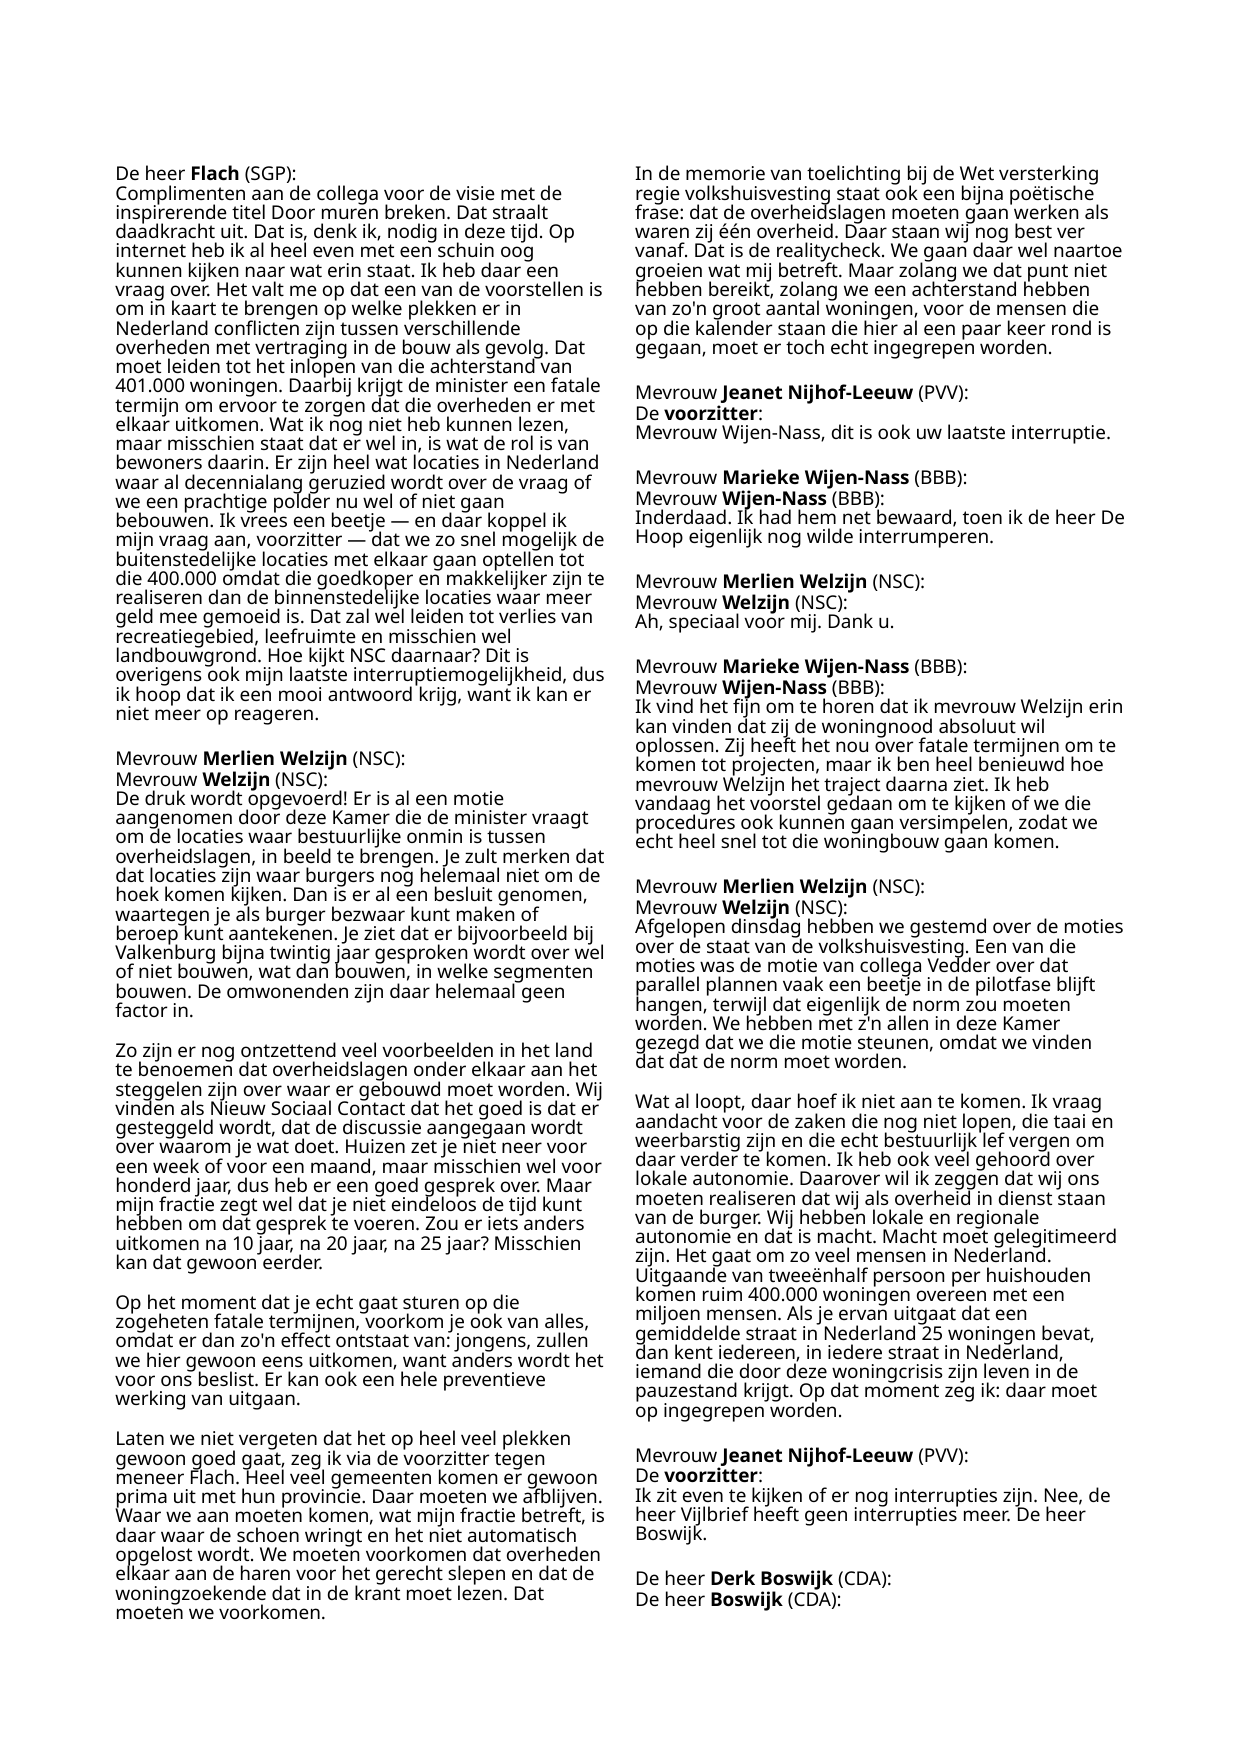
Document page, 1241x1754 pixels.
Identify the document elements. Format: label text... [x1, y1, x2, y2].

text Mevrouw Wijen-Nass (BBB): [635, 679, 1125, 698]
text De heer Derk Boswijk (CDA): [635, 1565, 1125, 1591]
text Mevrouw Welzijn (NSC): [115, 771, 605, 790]
text In de memorie van toelichting bij de Wet versterking regie volkshuisvesting staat ook een bijna poëtische frase: dat de overheidslagen moeten gaan werken als waren zij één overheid. Daar staan wij nog best ver vanaf. Dat is de realitycheck. We gaan daar wel naartoe groeien wat mij betreft. Maar zolang we dat punt niet hebben bereikt, zolang we een achterstand hebben van zo'n groot aantal woningen, voor de mensen die op die kalender staan die hier al een paar keer rond is gegaan, moet er toch echt ingegrepen worden. [635, 165, 1125, 358]
text Mevrouw Jeanet Nijhof-Leeuw (PVV): [635, 379, 1125, 404]
text De heer Flach (SGP): [115, 165, 605, 184]
text Mevrouw Welzijn (NSC): [635, 899, 1125, 918]
text Zo zijn er nog ontzettend veel voorbeelden in het land te benoemen dat overheidslagen onder elkaar aan het steggelen zijn over waar er gebouwd moet worden. Wij vinden als Nieuw Sociaal Contact dat het goed is dat er gesteggeld wordt, dat de discussie aangegaan wordt over waarom je wat doet. Huizen zet je niet neer voor een week of voor een maand, maar misschien wel voor honderd jaar, dus heb er een goed gesprek over. Maar mijn fractie zegt wel dat je niet eindeloos de tijd kunt hebben om dat gesprek te voeren. Zou er iets anders uitkomen na 10 jaar, na 20 jaar, na 25 jaar? Misschien kan dat gewoon eerder. [115, 1042, 605, 1273]
text Mevrouw Merlien Welzijn (NSC): [635, 873, 1125, 899]
text Mevrouw Marieke Wijen-Nass (BBB): [635, 464, 1125, 490]
text Afgelopen dinsdag hebben we gestemd over de moties over de staat van de volkshuisvesting. Een van die moties was de motie van collega Vedder over dat parallel plannen vaak een beetje in de pilotfase blijft hangen, terwijl dat eigenlijk de norm zou moeten worden. We hebben met z'n allen in deze Kamer gezegd dat we die motie steunen, omdat we vinden dat dat de norm moet worden. [635, 918, 1125, 1073]
text Ik zit even te kijken of er nog interrupties zijn. Nee, de heer Vijlbrief heeft geen interrupties meer. De heer Boswijk. [635, 1487, 1125, 1544]
text Inderdaad. Ik had hem net bewaard, toen ik de heer De Hoop eigenlijk nog wilde interrumperen. [635, 509, 1125, 547]
text Mevrouw Wijen-Nass (BBB): [635, 490, 1125, 509]
text De voorzitter: [635, 404, 1125, 424]
text Laten we niet vergeten dat het op heel veel plekken gewoon goed gaat, zeg ik via de voorzitter tegen meneer Flach. Heel veel gemeenten komen er gewoon prima uit met hun provincie. Daar moeten we afblijven. Waar we aan moeten komen, wat mijn fractie betreft, is daar waar de schoen wringt en het niet automatisch opgelost wordt. We moeten voorkomen dat overheden elkaar aan de haren voor het gerecht slepen en dat de woningzoekende dat in de krant moet lezen. Dat moeten we voorkomen. [115, 1430, 605, 1623]
text Ik vind het fijn om te horen dat ik mevrouw Welzijn erin kan vinden dat zij de woningnood absoluut wil oplossen. Zij heeft het nou over fatale termijnen om te komen tot projecten, maar ik ben heel benieuwd hoe mevrouw Welzijn het traject daarna ziet. Ik heb vandaag het voorstel gedaan om te kijken of we die procedures ook kunnen gaan versimpelen, zodat we echt heel snel tot die woningbouw gaan komen. [635, 698, 1125, 853]
text Mevrouw Wijen-Nass, dit is ook uw laatste interruptie. [635, 424, 1125, 443]
text Ah, speciaal voor mij. Dank u. [635, 613, 1125, 633]
text Mevrouw Marieke Wijen-Nass (BBB): [635, 653, 1125, 679]
text De voorzitter: [635, 1467, 1125, 1487]
text Mevrouw Merlien Welzijn (NSC): [115, 745, 605, 771]
text Mevrouw Jeanet Nijhof-Leeuw (PVV): [635, 1442, 1125, 1467]
text Mevrouw Merlien Welzijn (NSC): [635, 568, 1125, 594]
text De druk wordt opgevoerd! Er is al een motie aangenomen door deze Kamer die de minister vraagt om de locaties waar bestuurlijke onmin is tussen overheidslagen, in beeld te brengen. Je zult merken dat dat locaties zijn waar burgers nog helemaal niet om de hoek komen kijken. Dan is er al een besluit genomen, waartegen je als burger bezwaar kunt maken of beroep kunt aantekenen. Je ziet dat er bijvoorbeeld bij Valkenburg bijna twintig jaar gesproken wordt over wel of niet bouwen, wat dan bouwen, in welke segmenten bouwen. De omwonenden zijn daar helemaal geen factor in. [115, 790, 605, 1021]
text Complimenten aan de collega voor de visie met de inspirerende titel Door muren breken. Dat straalt daadkracht uit. Dat is, denk ik, nodig in deze tijd. Op internet heb ik al heel even met een schuin oog kunnen kijken naar wat erin staat. Ik heb daar een vraag over. Het valt me op dat een van de voorstellen is om in kaart te brengen op welke plekken er in Nederland conflicten zijn tussen verschillende overheden met vertraging in de bouw als gevolg. Dat moet leiden tot het inlopen van die achterstand van 401.000 woningen. Daarbij krijgt de minister een fatale termijn om ervoor te zorgen dat die overheden er met elkaar uitkomen. Wat ik nog niet heb kunnen lezen, maar misschien staat dat er wel in, is wat de rol is van bewoners daarin. Er zijn heel wat locaties in Nederland waar al decennialang geruzied wordt over de vraag of we een prachtige polder nu wel of niet gaan bebouwen. Ik vrees een beetje — en daar koppel ik mijn vraag aan, voorzitter — dat we zo snel mogelijk de buitenstedelijke locaties met elkaar gaan optellen tot die 400.000 omdat die goedkoper en makkelijker zijn te realiseren dan de binnenstedelijke locaties waar meer geld mee gemoeid is. Dat zal wel leiden tot verlies van recreatiegebied, leefruimte en misschien wel landbouwgrond. Hoe kijkt NSC daarnaar? Dit is overigens ook mijn laatste interruptiemogelijkheid, dus ik hoop dat ik een mooi antwoord krijg, want ik kan er niet meer op reageren. [115, 184, 605, 724]
text Mevrouw Welzijn (NSC): [635, 594, 1125, 613]
text De heer Boswijk (CDA): [635, 1591, 1125, 1610]
text Op het moment dat je echt gaat sturen op die zogeheten fatale termijnen, voorkom je ook van alles, omdat er dan zo'n effect ontstaat van: jongens, zullen we hier gewoon eens uitkomen, want anders wordt het voor ons beslist. Er kan ook een hele preventieve werking van uitgaan. [115, 1294, 605, 1409]
text Wat al loopt, daar hoef ik niet aan te komen. Ik vraag aandacht voor de zaken die nog niet lopen, die taai en weerbarstig zijn en die echt bestuurlijk lef vergen om daar verder te komen. Ik heb ook veel gehoord over lokale autonomie. Daarover wil ik zeggen dat wij ons moeten realiseren dat wij als overheid in dienst staan van de burger. Wij hebben lokale en regionale autonomie en dat is macht. Macht moet gelegitimeerd zijn. Het gaat om zo veel mensen in Nederland. Uitgaande van tweeënhalf persoon per huishouden komen ruim 400.000 woningen overeen met een miljoen mensen. Als je ervan uitgaat dat een gemiddelde straat in Nederland 25 woningen bevat, dan kent iedereen, in iedere straat in Nederland, iemand die door deze woningcrisis zijn leven in de pauzestand krijgt. Op dat moment zeg ik: daar moet op ingegrepen worden. [635, 1093, 1125, 1421]
